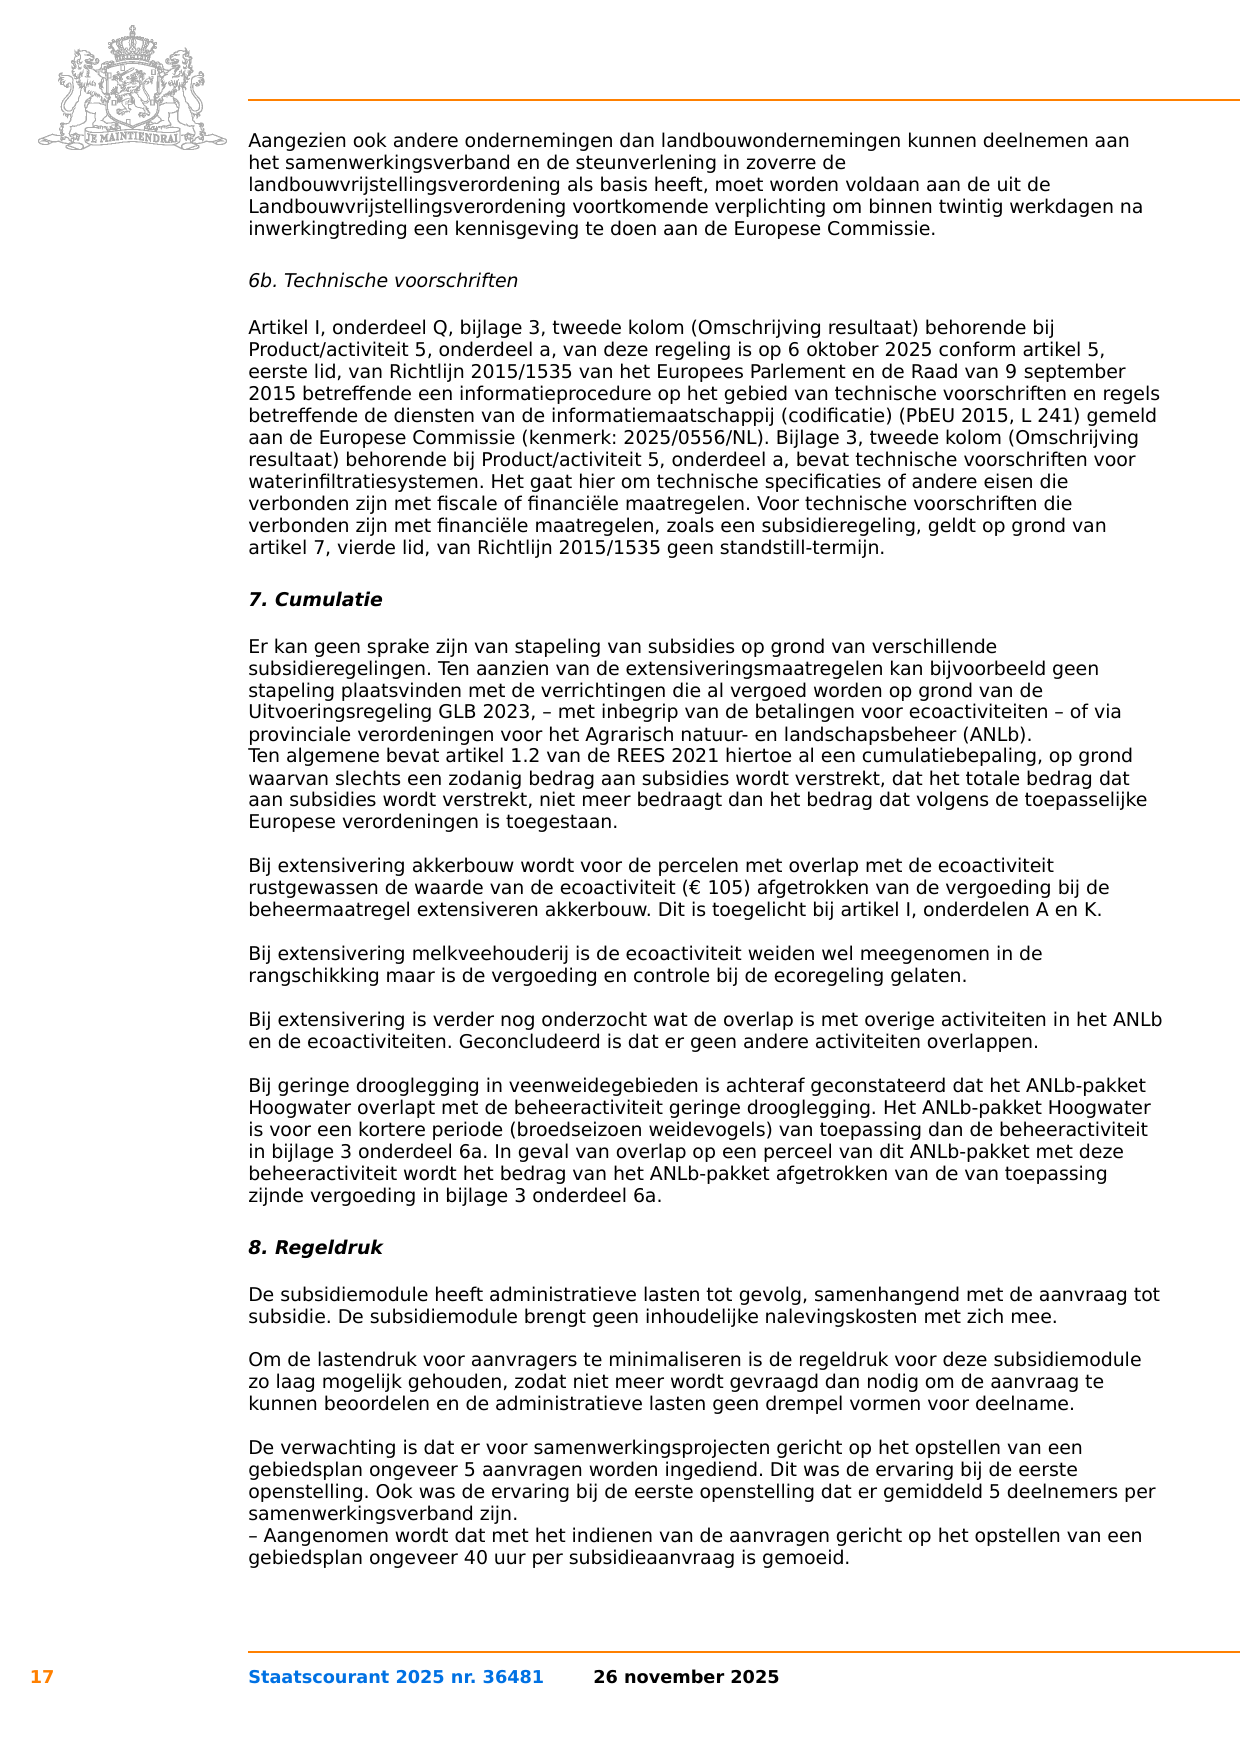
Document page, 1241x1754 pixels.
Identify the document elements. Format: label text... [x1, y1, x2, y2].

text Om de lastendruk voor aanvragers te minimaliseren is de regeldruk voor deze subsidiemodule zo laag mogelijk gehouden, zodat niet meer wordt gevraagd dan nodig om de aanvraag te kunnen beoordelen en de administratieve lasten geen drempel vormen voor deelname. [248, 1349, 1163, 1415]
text Bij extensivering is verder nog onderzocht wat de overlap is met overige activiteiten in het ANLb en de ecoactiviteiten. Geconcludeerd is dat er geen andere activiteiten overlappen. [248, 1009, 1163, 1053]
text De subsidiemodule heeft administratieve lasten tot gevolg, samenhangend met de aanvraag tot subsidie. De subsidiemodule brengt geen inhoudelijke nalevingskosten met zich mee. [248, 1283, 1163, 1327]
text Bij extensivering akkerbouw wordt voor de percelen met overlap met de ecoactiviteit rustgewassen de waarde van de ecoactiviteit (€ 105) afgetrokken van de vergoeding bij de beheermaatregel extensiveren akkerbouw. Dit is toegelicht bij artikel I, onderdelen A en K. [248, 855, 1163, 921]
text Bij geringe drooglegging in veenweidegebieden is achteraf geconstateerd dat het ANLb-pakket Hoogwater overlapt met de beheeractiviteit geringe drooglegging. Het ANLb-pakket Hoogwater is voor een kortere periode (broedseizoen weidevogels) van toepassing dan de beheeractiviteit in bijlage 3 onderdeel 6a. In geval van overlap op een perceel van dit ANLb-pakket met deze beheeractiviteit wordt het bedrag van het ANLb-pakket afgetrokken van de van toepassing zijnde vergoeding in bijlage 3 onderdeel 6a. [248, 1075, 1163, 1207]
text – Aangenomen wordt dat met het indienen van de aanvragen gericht op het opstellen van een gebiedsplan ongeveer 40 uur per subsidieaanvraag is gemoeid. [248, 1525, 1163, 1569]
subtitle 6b. Technische voorschriften [248, 270, 1163, 292]
text Er kan geen sprake zijn van stapeling van subsidies op grond van verschillende subsidieregelingen. Ten aanzien van de extensiveringsmaatregelen kan bijvoorbeeld geen stapeling plaatsvinden met de verrichtingen die al vergoed worden op grond van de Uitvoeringsregeling GLB 2023, – met inbegrip van de betalingen voor ecoactiviteiten – of via provinciale verordeningen voor het Agrarisch natuur- en landschapsbeheer (ANLb). [248, 636, 1163, 745]
text Artikel I, onderdeel Q, bijlage 3, tweede kolom (Omschrijving resultaat) behorende bij Product/activiteit 5, onderdeel a, van deze regeling is op 6 oktober 2025 conform artikel 5, eerste lid, van Richtlijn 2015/1535 van het Europees Parlement en de Raad van 9 september 2015 betreffende een informatieprocedure op het gebied van technische voorschriften en regels betreffende de diensten van de informatiemaatschappij (codificatie) (PbEU 2015, L 241) gemeld aan de Europese Commissie (kenmerk: 2025/0556/NL). Bijlage 3, tweede kolom (Omschrijving resultaat) behorende bij Product/activiteit 5, onderdeel a, bevat technische voorschriften voor waterinfiltratiesystemen. Het gaat hier om technische specificaties of andere eisen die verbonden zijn met fiscale of financiële maatregelen. Voor technische voorschriften die verbonden zijn met financiële maatregelen, zoals een subsidieregeling, geldt op grond van artikel 7, vierde lid, van Richtlijn 2015/1535 geen standstill-termijn. [248, 317, 1163, 558]
text Ten algemene bevat artikel 1.2 van de REES 2021 hiertoe al een cumulatiebepaling, op grond waarvan slechts een zodanig bedrag aan subsidies wordt verstrekt, dat het totale bedrag dat aan subsidies wordt verstrekt, niet meer bedraagt dan het bedrag dat volgens de toepasselijke Europese verordeningen is toegestaan. [248, 745, 1163, 833]
text Bij extensivering melkveehouderij is de ecoactiviteit weiden wel meegenomen in de rangschikking maar is de vergoeding en controle bij de ecoregeling gelaten. [248, 943, 1163, 987]
text Aangezien ook andere ondernemingen dan landbouwondernemingen kunnen deelnemen aan het samenwerkingsverband en de steunverlening in zoverre de landbouwvrijstellingsverordening als basis heeft, moet worden voldaan aan de uit de Landbouwvrijstellingsverordening voortkomende verplichting om binnen twintig werkdagen na inwerkingtreding een kennisgeving te doen aan de Europese Commissie. [248, 130, 1163, 240]
subtitle 7. Cumulatie [248, 588, 1163, 611]
picture [38, 25, 227, 150]
text De verwachting is dat er voor samenwerkingsprojecten gericht op het opstellen van een gebiedsplan ongeveer 5 aanvragen worden ingediend. Dit was de ervaring bij de eerste openstelling. Ook was de ervaring bij de eerste openstelling dat er gemiddeld 5 deelnemers per samenwerkingsverband zijn. [248, 1437, 1163, 1525]
subtitle 8. Regeldruk [248, 1237, 1163, 1258]
